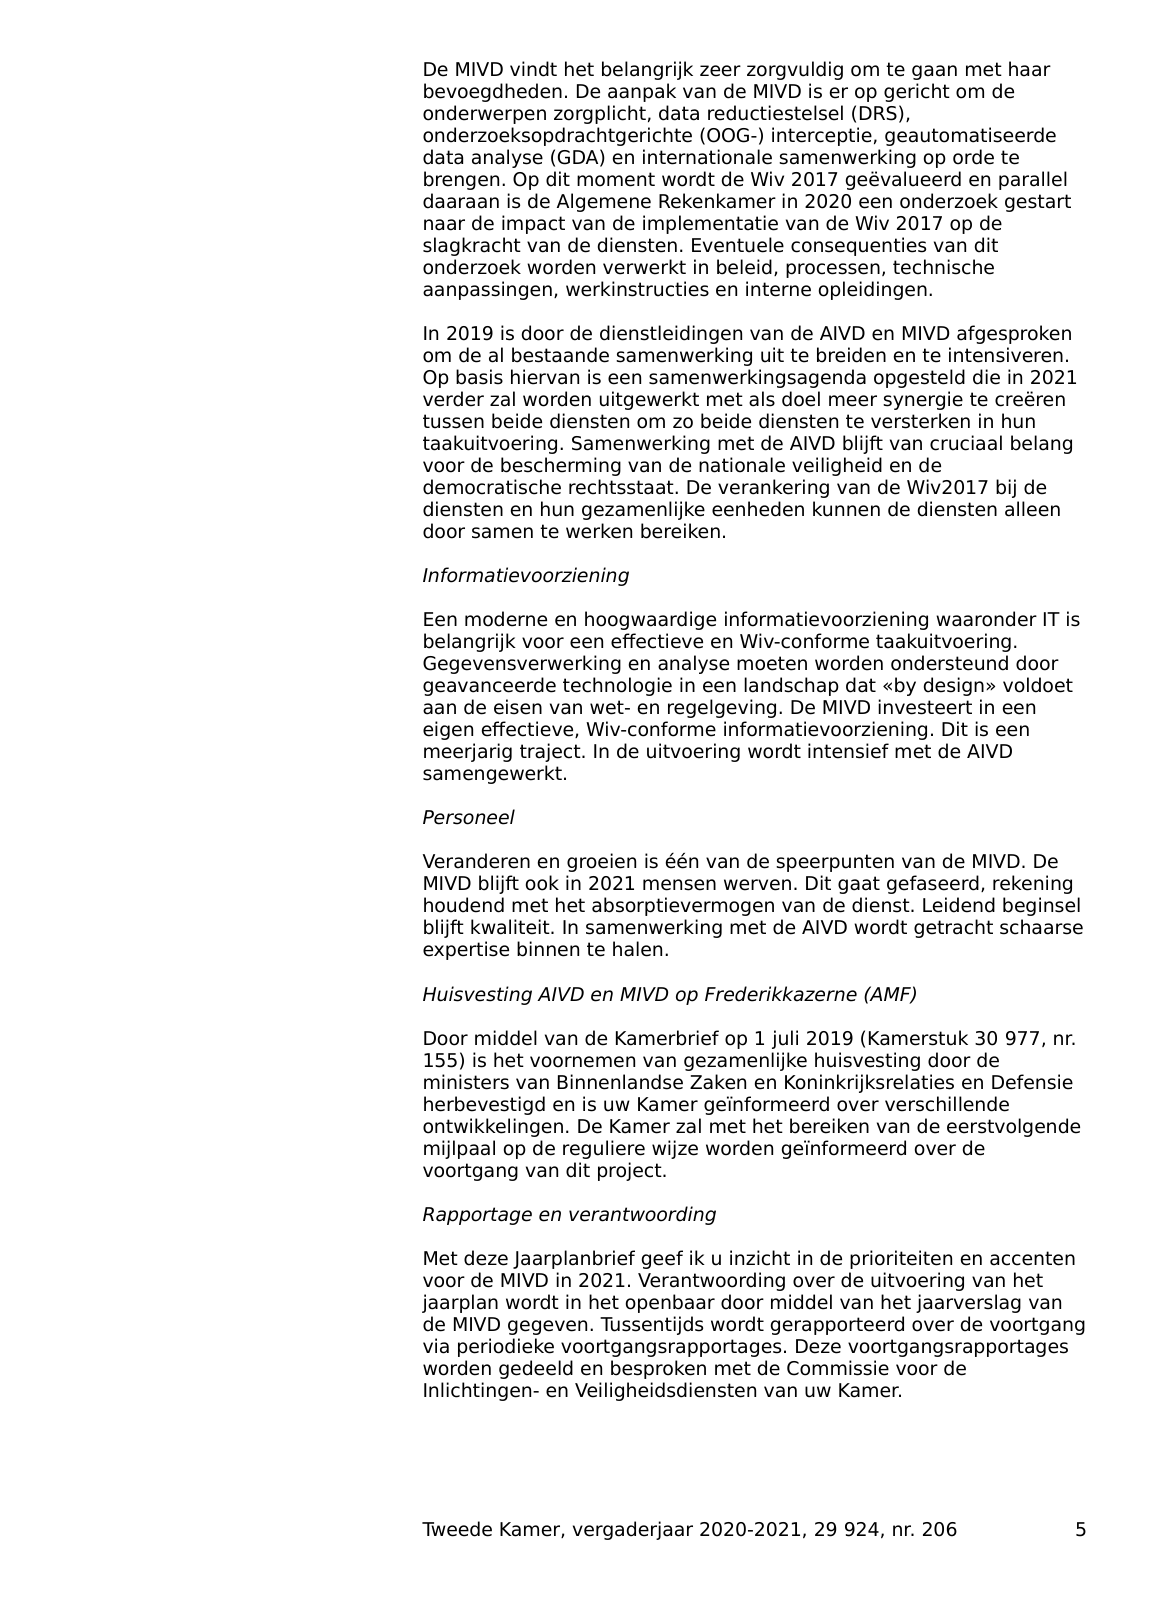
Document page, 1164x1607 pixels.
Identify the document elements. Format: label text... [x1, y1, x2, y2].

text Veranderen en groeien is één van de speerpunten van de MIVD. De MIVD blijft ook in 2021 mensen werven. Dit gaat gefaseerd, rekening houdend met het absorptievermogen van de dienst. Leidend beginsel blijft kwaliteit. In samenwerking met de AIVD wordt getracht schaarse expertise binnen te halen. [422, 851, 1087, 961]
subtitle Huisvesting AIVD en MIVD op Frederikkazerne (AMF) [422, 983, 1087, 1005]
text In 2019 is door de dienstleidingen van de AIVD en MIVD afgesproken om de al bestaande samenwerking uit te breiden en te intensiveren. Op basis hiervan is een samenwerkingsagenda opgesteld die in 2021 verder zal worden uitgewerkt met als doel meer synergie te creëren tussen beide diensten om zo beide diensten te versterken in hun taakuitvoering. Samenwerking met de AIVD blijft van cruciaal belang voor de bescherming van de nationale veiligheid en de democratische rechtsstaat. De verankering van de Wiv2017 bij de diensten en hun gezamenlijke eenheden kunnen de diensten alleen door samen te werken bereiken. [422, 323, 1087, 543]
text De MIVD vindt het belangrijk zeer zorgvuldig om te gaan met haar bevoegdheden. De aanpak van de MIVD is er op gericht om de onderwerpen zorgplicht, data reductiestelsel (DRS), onderzoeksopdrachtgerichte (OOG-) interceptie, geautomatiseerde data analyse (GDA) en internationale samenwerking op orde te brengen. Op dit moment wordt de Wiv 2017 geëvalueerd en parallel daaraan is de Algemene Rekenkamer in 2020 een onderzoek gestart naar de impact van de implementatie van de Wiv 2017 op de slagkracht van de diensten. Eventuele consequenties van dit onderzoek worden verwerkt in beleid, processen, technische aanpassingen, werkinstructies en interne opleidingen. [422, 59, 1087, 301]
subtitle Informatievoorziening [422, 565, 1087, 587]
text Een moderne en hoogwaardige informatievoorziening waaronder IT is belangrijk voor een effectieve en Wiv-conforme taakuitvoering. Gegevensverwerking en analyse moeten worden ondersteund door geavanceerde technologie in een landschap dat «by design» voldoet aan de eisen van wet- en regelgeving. De MIVD investeert in een eigen effectieve, Wiv-conforme informatievoorziening. Dit is een meerjarig traject. In de uitvoering wordt intensief met de AIVD samengewerkt. [422, 609, 1087, 785]
text Door middel van de Kamerbrief op 1 juli 2019 (Kamerstuk 30 977, nr. 155) is het voornemen van gezamenlijke huisvesting door de ministers van Binnenlandse Zaken en Koninkrijksrelaties en Defensie herbevestigd en is uw Kamer geïnformeerd over verschillende ontwikkelingen. De Kamer zal met het bereiken van de eerstvolgende mijlpaal op de reguliere wijze worden geïnformeerd over de voortgang van dit project. [422, 1028, 1087, 1181]
text Met deze Jaarplanbrief geef ik u inzicht in de prioriteiten en accenten voor de MIVD in 2021. Verantwoording over de uitvoering van het jaarplan wordt in het openbaar door middel van het jaarverslag van de MIVD gegeven. Tussentijds wordt gerapporteerd over de voortgang via periodieke voortgangsrapportages. Deze voortgangsrapportages worden gedeeld en besproken met de Commissie voor de Inlichtingen- en Veiligheidsdiensten van uw Kamer. [422, 1248, 1087, 1402]
subtitle Rapportage en verantwoording [422, 1204, 1087, 1226]
subtitle Personeel [422, 807, 1087, 829]
